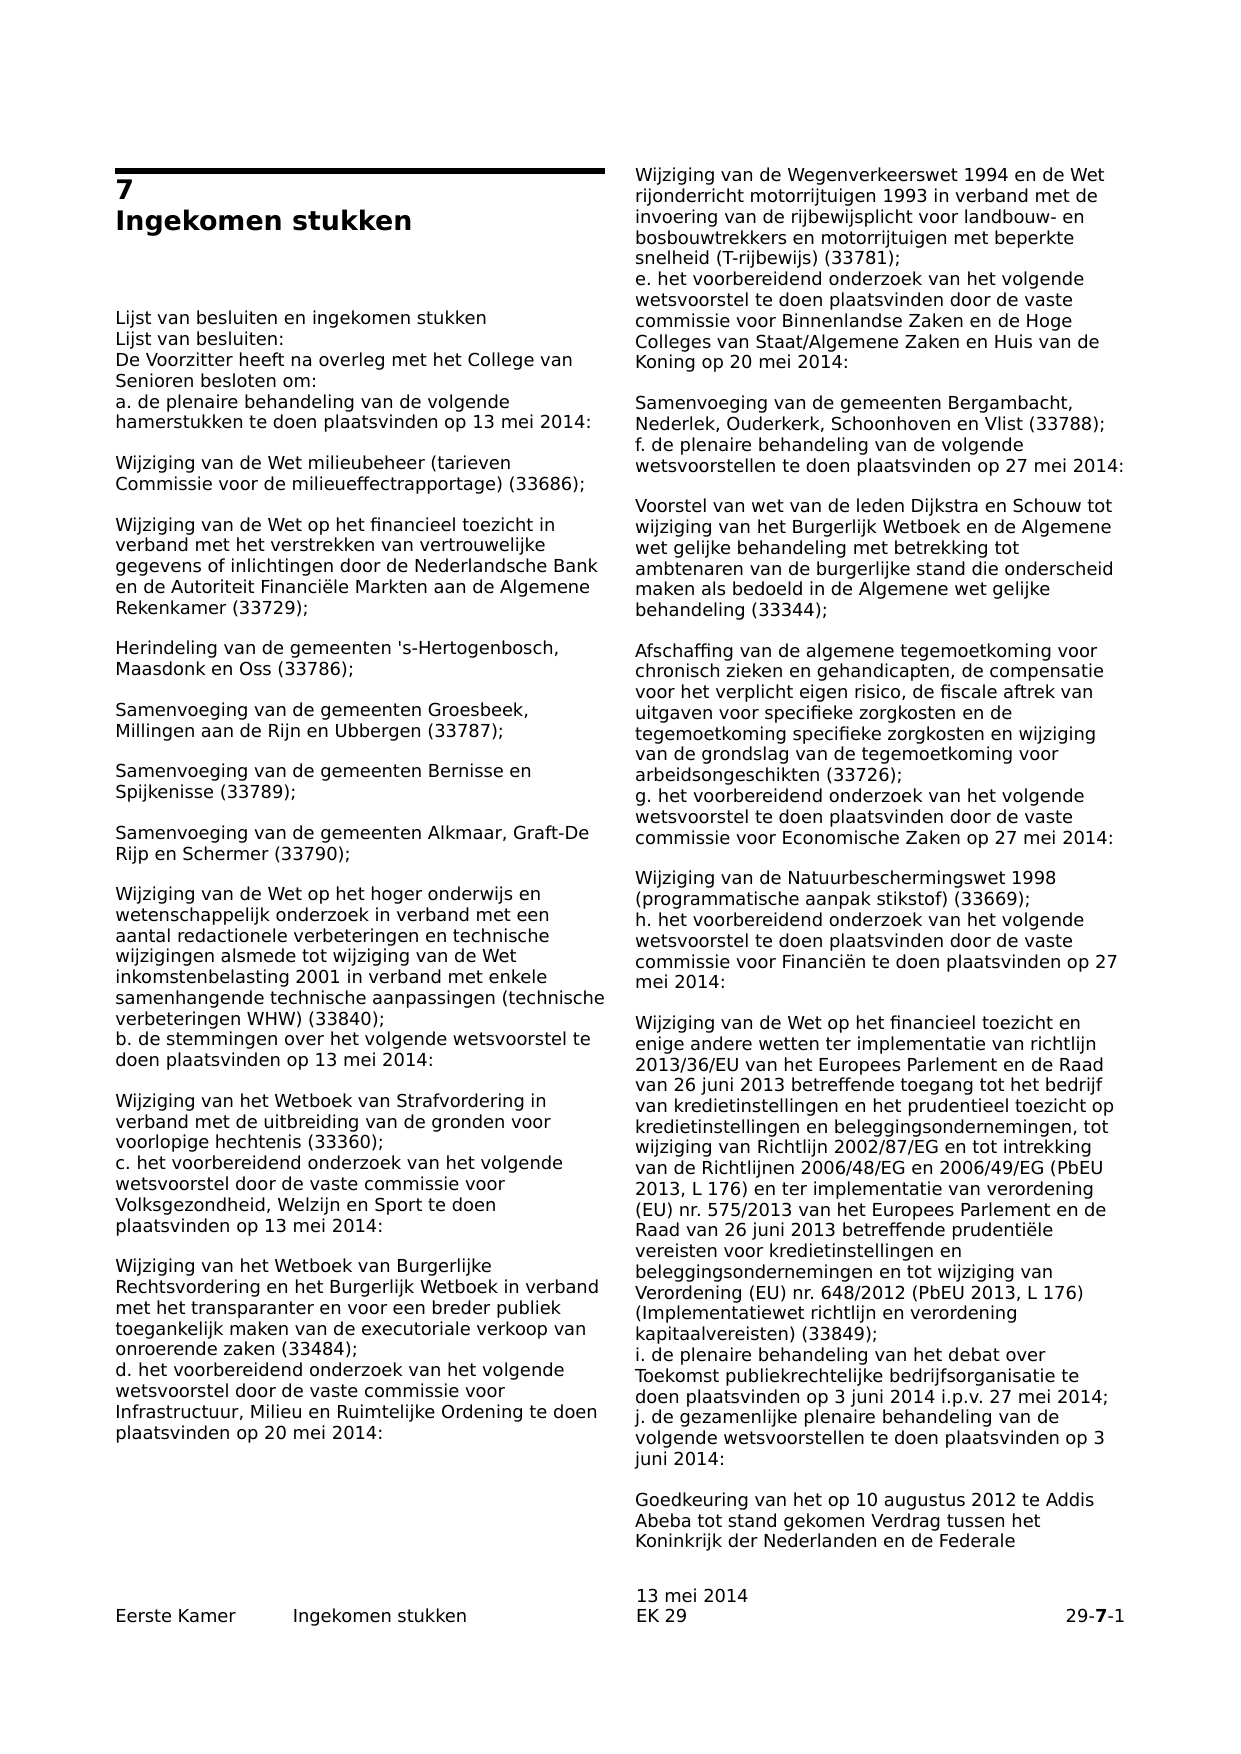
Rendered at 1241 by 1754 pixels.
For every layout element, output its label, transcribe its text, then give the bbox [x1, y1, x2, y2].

text Samenvoeging van de gemeenten Bernisse en Spijkenisse (33789); [115, 761, 605, 803]
text e. het voorbereidend onderzoek van het volgende wetsvoorstel te doen plaatsvinden door de vaste commissie voor Binnenlandse Zaken en de Hoge Colleges van Staat/Algemene Zaken en Huis van de Koning op 20 mei 2014: [635, 269, 1125, 373]
text Lijst van besluiten: [115, 329, 605, 350]
text Herindeling van de gemeenten 's-Hertogenbosch, Maasdonk en Oss (33786); [115, 638, 605, 680]
text j. de gezamenlijke plenaire behandeling van de volgende wetsvoorstellen te doen plaatsvinden op 3 juni 2014: [635, 1407, 1125, 1470]
title 7 Ingekomen stukken [115, 174, 605, 237]
text f. de plenaire behandeling van de volgende wetsvoorstellen te doen plaatsvinden op 27 mei 2014: [635, 434, 1125, 476]
text Afschaffing van de algemene tegemoetkoming voor chronisch zieken en gehandicapten, de compensatie voor het verplicht eigen risico, de fiscale aftrek van uitgaven voor specifieke zorgkosten en de tegemoetkoming specifieke zorgkosten en wijziging van de grondslag van de tegemoetkoming voor arbeidsongeschikten (33726); [635, 641, 1125, 786]
text Wijziging van het Wetboek van Strafvordering in verband met de uitbreiding van de gronden voor voorlopige hechtenis (33360); [115, 1091, 605, 1153]
text De Voorzitter heeft na overleg met het College van Senioren besloten om: [115, 350, 605, 391]
text Wijziging van het Wetboek van Burgerlijke Rechtsvordering en het Burgerlijk Wetboek in verband met het transparanter en voor een breder publiek toegankelijk maken van de executoriale verkoop van onroerende zaken (33484); [115, 1256, 605, 1360]
text Voorstel van wet van de leden Dijkstra en Schouw tot wijziging van het Burgerlijk Wetboek en de Algemene wet gelijke behandeling met betrekking tot ambtenaren van de burgerlijke stand die onderscheid maken als bedoeld in de Algemene wet gelijke behandeling (33344); [635, 496, 1125, 621]
text Lijst van besluiten en ingekomen stukken [115, 308, 605, 329]
text Wijziging van de Wegenverkeerswet 1994 en de Wet rijonderricht motorrijtuigen 1993 in verband met de invoering van de rijbewijsplicht voor landbouw- en bosbouwtrekkers en motorrijtuigen met beperkte snelheid (T-rijbewijs) (33781); [635, 165, 1125, 269]
text Wijziging van de Natuurbeschermingswet 1998 (programmatische aanpak stikstof) (33669); [635, 868, 1125, 910]
text Samenvoeging van de gemeenten Bergambacht, Nederlek, Ouderkerk, Schoonhoven en Vlist (33788); [635, 393, 1125, 434]
text i. de plenaire behandeling van het debat over Toekomst publiekrechtelijke bedrijfsorganisatie te doen plaatsvinden op 3 juni 2014 i.p.v. 27 mei 2014; [635, 1345, 1125, 1407]
text Goedkeuring van het op 10 augustus 2012 te Addis Abeba tot stand gekomen Verdrag tussen het Koninkrijk der Nederlanden en de Federale [635, 1490, 1125, 1552]
text h. het voorbereidend onderzoek van het volgende wetsvoorstel te doen plaatsvinden door de vaste commissie voor Financiën te doen plaatsvinden op 27 mei 2014: [635, 910, 1125, 993]
text g. het voorbereidend onderzoek van het volgende wetsvoorstel te doen plaatsvinden door de vaste commissie voor Economische Zaken op 27 mei 2014: [635, 786, 1125, 848]
text Wijziging van de Wet milieubeheer (tarieven Commissie voor de milieueffectrapportage) (33686); [115, 453, 605, 494]
text Wijziging van de Wet op het hoger onderwijs en wetenschappelijk onderzoek in verband met een aantal redactionele verbeteringen en technische wijzigingen alsmede tot wijziging van de Wet inkomstenbelasting 2001 in verband met enkele samenhangende technische aanpassingen (technische verbeteringen WHW) (33840); [115, 884, 605, 1029]
text d. het voorbereidend onderzoek van het volgende wetsvoorstel door de vaste commissie voor Infrastructuur, Milieu en Ruimtelijke Ordening te doen plaatsvinden op 20 mei 2014: [115, 1360, 605, 1443]
text a. de plenaire behandeling van de volgende hamerstukken te doen plaatsvinden op 13 mei 2014: [115, 391, 605, 433]
text Samenvoeging van de gemeenten Groesbeek, Millingen aan de Rijn en Ubbergen (33787); [115, 700, 605, 741]
text Wijziging van de Wet op het financieel toezicht in verband met het verstrekken van vertrouwelijke gegevens of inlichtingen door de Nederlandsche Bank en de Autoriteit Financiële Markten aan de Algemene Rekenkamer (33729); [115, 514, 605, 618]
text b. de stemmingen over het volgende wetsvoorstel te doen plaatsvinden op 13 mei 2014: [115, 1029, 605, 1071]
text c. het voorbereidend onderzoek van het volgende wetsvoorstel door de vaste commissie voor Volksgezondheid, Welzijn en Sport te doen plaatsvinden op 13 mei 2014: [115, 1153, 605, 1236]
text Samenvoeging van de gemeenten Alkmaar, Graft-De Rijp en Schermer (33790); [115, 823, 605, 864]
text Wijziging van de Wet op het financieel toezicht en enige andere wetten ter implementatie van richtlijn 2013/36/EU van het Europees Parlement en de Raad van 26 juni 2013 betreffende toegang tot het bedrijf van kredietinstellingen en het prudentieel toezicht op kredietinstellingen en beleggingsondernemingen, tot wijziging van Richtlijn 2002/87/EG en tot intrekking van de Richtlijnen 2006/48/EG en 2006/49/EG (PbEU 2013, L 176) en ter implementatie van verordening (EU) nr. 575/2013 van het Europees Parlement en de Raad van 26 juni 2013 betreffende prudentiële vereisten voor kredietinstellingen en beleggingsondernemingen en tot wijziging van Verordening (EU) nr. 648/2012 (PbEU 2013, L 176) (Implementatiewet richtlijn en verordening kapitaalvereisten) (33849); [635, 1013, 1125, 1345]
